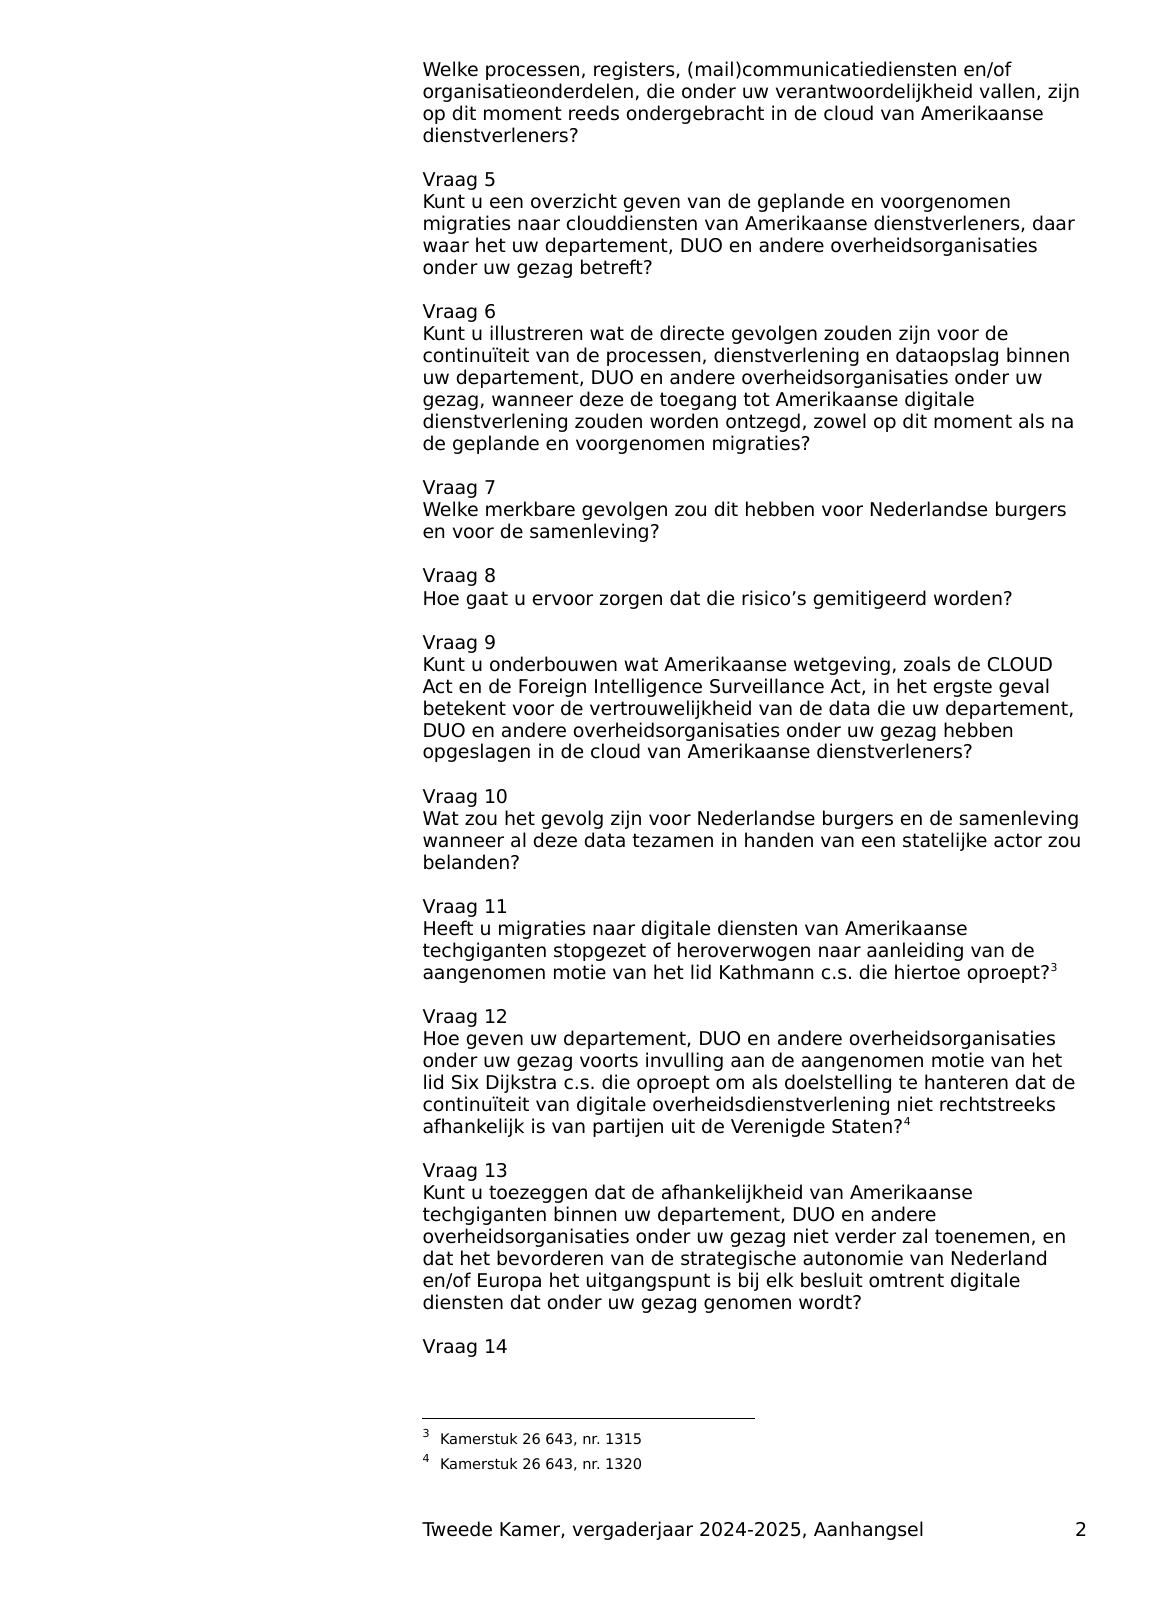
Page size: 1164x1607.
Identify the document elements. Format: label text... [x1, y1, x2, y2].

text Vraag 11 [422, 896, 1087, 918]
text Heeft u migraties naar digitale diensten van Amerikaanse techgiganten stopgezet of heroverwogen naar aanleiding van de aangenomen motie van het lid Kathmann c.s. die hiertoe oproept? [422, 918, 1087, 984]
text Vraag 12 [422, 1006, 1087, 1028]
text Vraag 9 [422, 632, 1087, 653]
text Vraag 8 [422, 565, 1087, 587]
text Vraag 5 [422, 169, 1087, 191]
text Kamerstuk 26 643, nr. 1320 [422, 1452, 1087, 1474]
text Welke processen, registers, (mail)communicatiediensten en/of organisatieonderdelen, die onder uw verantwoordelijkheid vallen, zijn op dit moment reeds ondergebracht in de cloud van Amerikaanse dienstverleners? [422, 59, 1087, 147]
text Hoe geven uw departement, DUO en andere overheidsorganisaties onder uw gezag voorts invulling aan de aangenomen motie van het lid Six Dijkstra c.s. die oproept om als doelstelling te hanteren dat de continuïteit van digitale overheidsdienstverlening niet rechtstreeks afhankelijk is van partijen uit de Verenigde Staten? [422, 1028, 1087, 1138]
text Hoe gaat u ervoor zorgen dat die risico’s gemitigeerd worden? [422, 587, 1087, 609]
text Kunt u onderbouwen wat Amerikaanse wetgeving, zoals de CLOUD Act en de Foreign Intelligence Surveillance Act, in het ergste geval betekent voor de vertrouwelijkheid van de data die uw departement, DUO en andere overheidsorganisaties onder uw gezag hebben opgeslagen in de cloud van Amerikaanse dienstverleners? [422, 653, 1087, 763]
text Vraag 10 [422, 786, 1087, 808]
text Kunt u illustreren wat de directe gevolgen zouden zijn voor de continuïteit van de processen, dienstverlening en dataopslag binnen uw departement, DUO en andere overheidsorganisaties onder uw gezag, wanneer deze de toegang tot Amerikaanse digitale dienstverlening zouden worden ontzegd, zowel op dit moment als na de geplande en voorgenomen migraties? [422, 323, 1087, 455]
text Kunt u een overzicht geven van de geplande en voorgenomen migraties naar clouddiensten van Amerikaanse dienstverleners, daar waar het uw departement, DUO en andere overheidsorganisaties onder uw gezag betreft? [422, 191, 1087, 279]
text Wat zou het gevolg zijn voor Nederlandse burgers en de samenleving wanneer al deze data tezamen in handen van een statelijke actor zou belanden? [422, 808, 1087, 873]
text Vraag 6 [422, 301, 1087, 323]
text Vraag 14 [422, 1336, 1087, 1358]
text Vraag 7 [422, 477, 1087, 499]
text Kunt u toezeggen dat de afhankelijkheid van Amerikaanse techgiganten binnen uw departement, DUO en andere overheidsorganisaties onder uw gezag niet verder zal toenemen, en dat het bevorderen van de strategische autonomie van Nederland en/of Europa het uitgangspunt is bij elk besluit omtrent digitale diensten dat onder uw gezag genomen wordt? [422, 1182, 1087, 1314]
text Kamerstuk 26 643, nr. 1315 [422, 1427, 1087, 1449]
text Vraag 13 [422, 1160, 1087, 1182]
text Welke merkbare gevolgen zou dit hebben voor Nederlandse burgers en voor de samenleving? [422, 499, 1087, 543]
